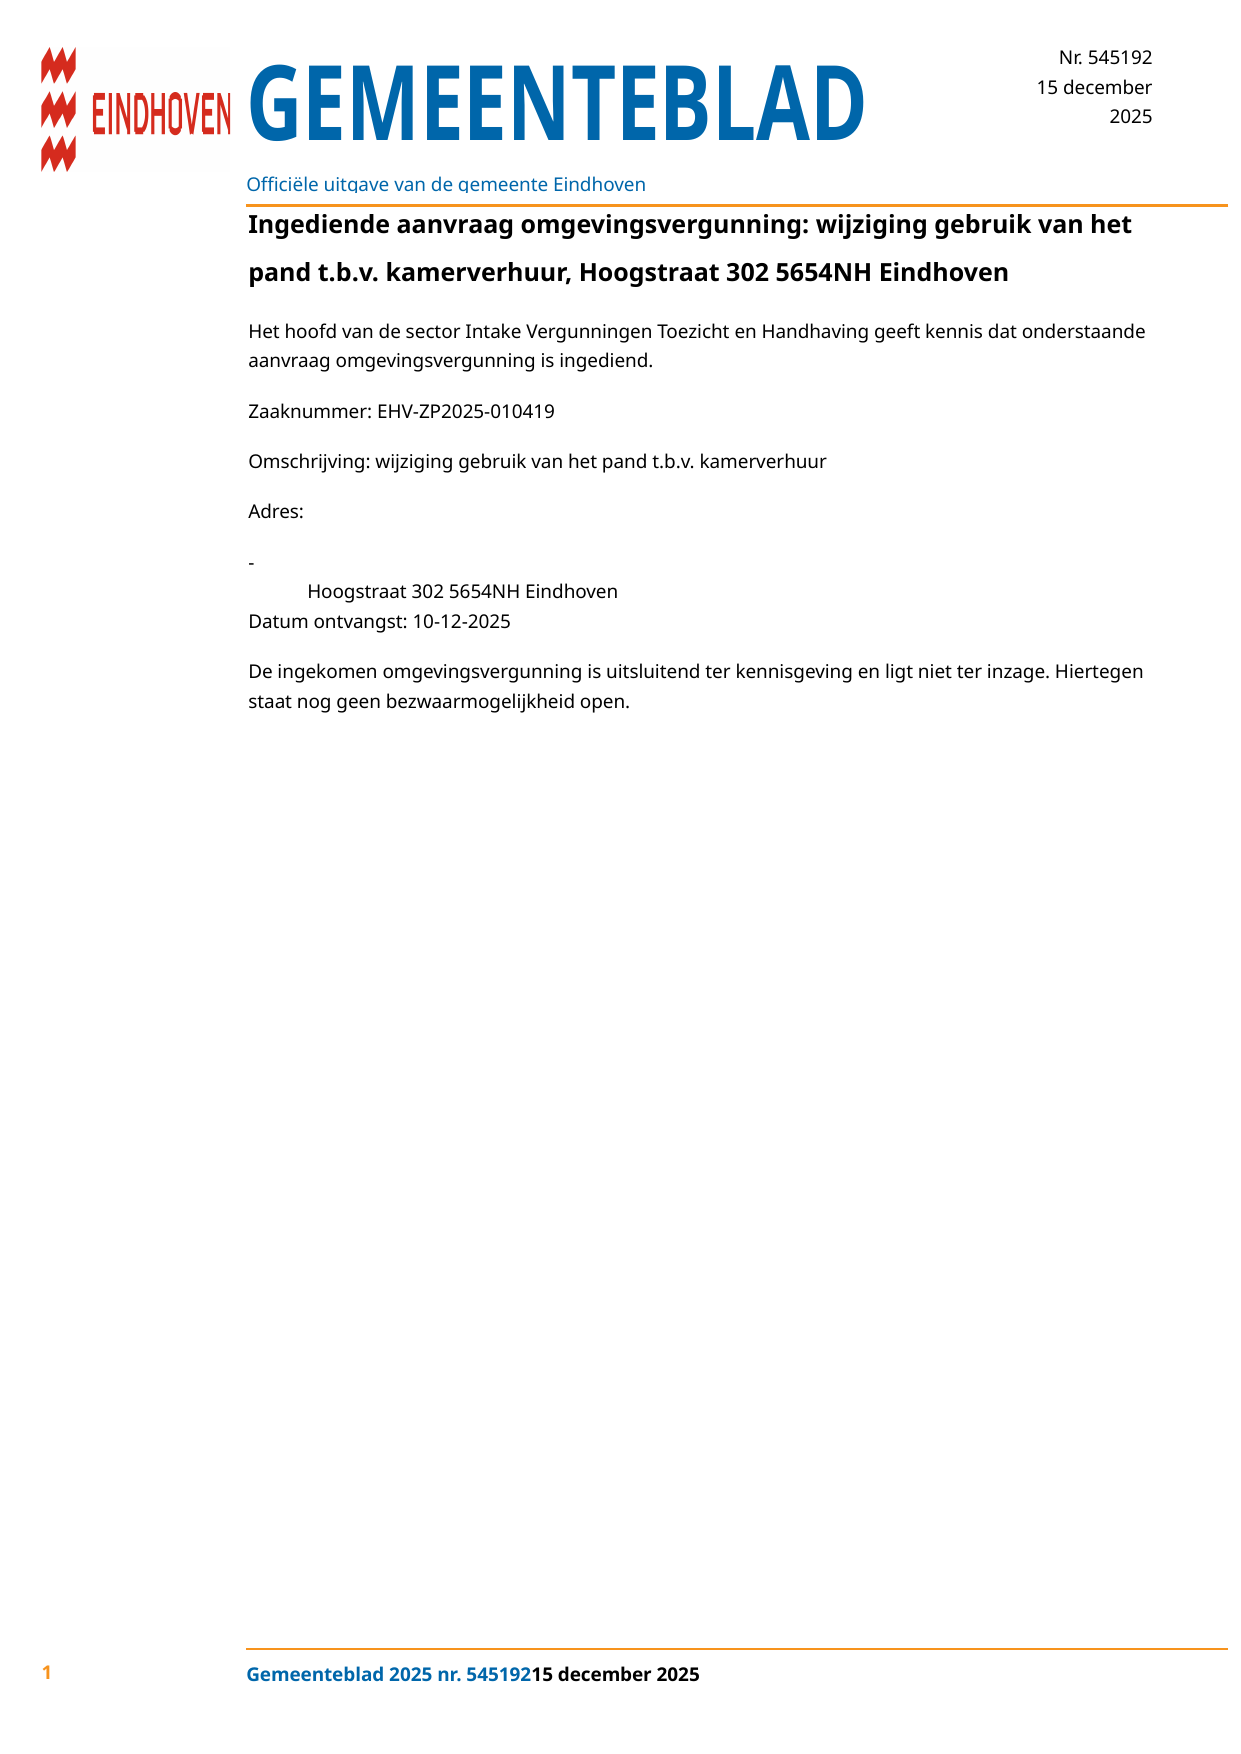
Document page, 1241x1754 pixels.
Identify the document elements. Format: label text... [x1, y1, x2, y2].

text Ingediende aanvraag omgevingsvergunning: wijziging gebruik van het pand t.b.v. kamerverhuur, Hoogstraat 302 5654NH Eindhoven [248, 207, 1152, 288]
picture [41, 47, 231, 172]
list Hoogstraat 302 5654NH Eindhoven [248, 579, 1152, 604]
text Het hoofd van de sector Intake Vergunningen Toezicht en Handhaving geeft kennis dat onderstaande aanvraag omgevingsvergunning is ingediend. [248, 318, 1152, 373]
text De ingekomen omgevingsvergunning is uitsluitend ter kennisgeving en ligt niet ter inzage. Hiertegen staat nog geen bezwaarmogelijkheid open. [248, 659, 1152, 714]
text Adres: [248, 499, 1152, 524]
text Zaaknummer: EHV-ZP2025-010419 [248, 398, 1152, 424]
text Omschrijving: wijziging gebruik van het pand t.b.v. kamerverhuur [248, 448, 1152, 474]
text Datum ontvangst: 10-12-2025 [248, 608, 1152, 634]
